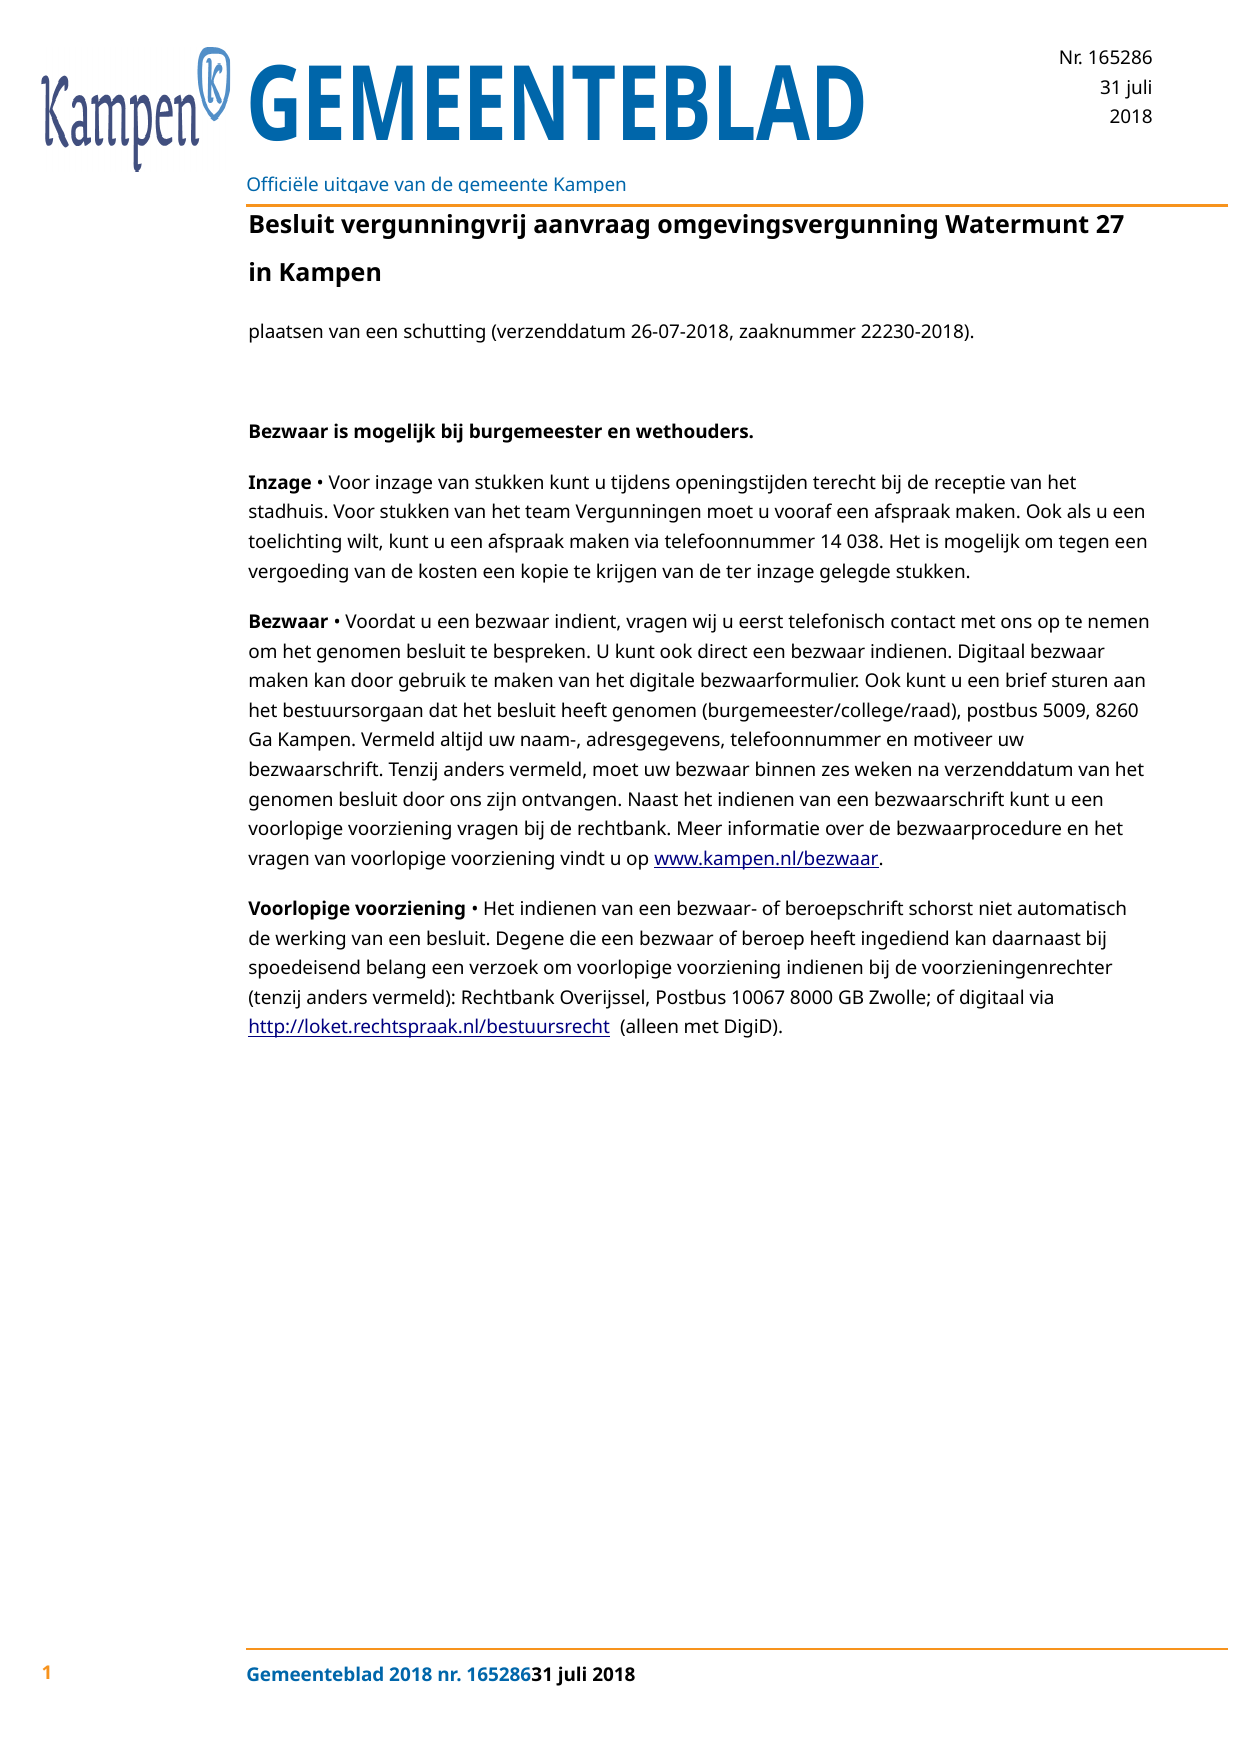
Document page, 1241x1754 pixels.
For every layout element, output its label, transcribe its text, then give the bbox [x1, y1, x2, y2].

text Voorlopige voorziening • Het indienen van een bezwaar- of beroepschrift schorst niet automatisch de werking van een besluit. Degene die een bezwaar of beroep heeft ingediend kan daarnaast bij spoedeisend belang een verzoek om voorlopige voorziening indienen bij de voorzieningenrechter (tenzij anders vermeld): Rechtbank Overijssel, Postbus 10067 8000 GB Zwolle; of digitaal via http://loket.rechtspraak.nl/bestuursrecht (alleen met DigiD). [248, 895, 1152, 1039]
text Besluit vergunningvrij aanvraag omgevingsvergunning Watermunt 27 in Kampen [248, 207, 1152, 288]
text Inzage • Voor inzage van stukken kunt u tijdens openingstijden terecht bij de receptie van het stadhuis. Voor stukken van het team Vergunningen moet u vooraf een afspraak maken. Ook als u een toelichting wilt, kunt u een afspraak maken via telefoonnummer 14 038. Het is mogelijk om tegen een vergoeding van de kosten een kopie te krijgen van de ter inzage gelegde stukken. [248, 469, 1152, 584]
text plaatsen van een schutting (verzenddatum 26-07-2018, zaaknummer 22230-2018). [248, 318, 1152, 344]
text Bezwaar is mogelijk bij burgemeester en wethouders. [248, 419, 1152, 444]
text Bezwaar • Voordat u een bezwaar indient, vragen wij u eerst telefonisch contact met ons op te nemen om het genomen besluit te bespreken. U kunt ook direct een bezwaar indienen. Digitaal bezwaar maken kan door gebruik te maken van het digitale bezwaarformulier. Ook kunt u een brief sturen aan het bestuursorgaan dat het besluit heeft genomen (burgemeester/college/raad), postbus 5009, 8260 Ga Kampen. Vermeld altijd uw naam-, adresgegevens, telefoonnummer en motiveer uw bezwaarschrift. Tenzij anders vermeld, moet uw bezwaar binnen zes weken na verzenddatum van het genomen besluit door ons zijn ontvangen. Naast het indienen van een bezwaarschrift kunt u een voorlopige voorziening vragen bij de rechtbank. Meer informatie over de bezwaarprocedure en het vragen van voorlopige voorziening vindt u op www.kampen.nl/bezwaar. [248, 608, 1152, 871]
picture [41, 47, 231, 172]
